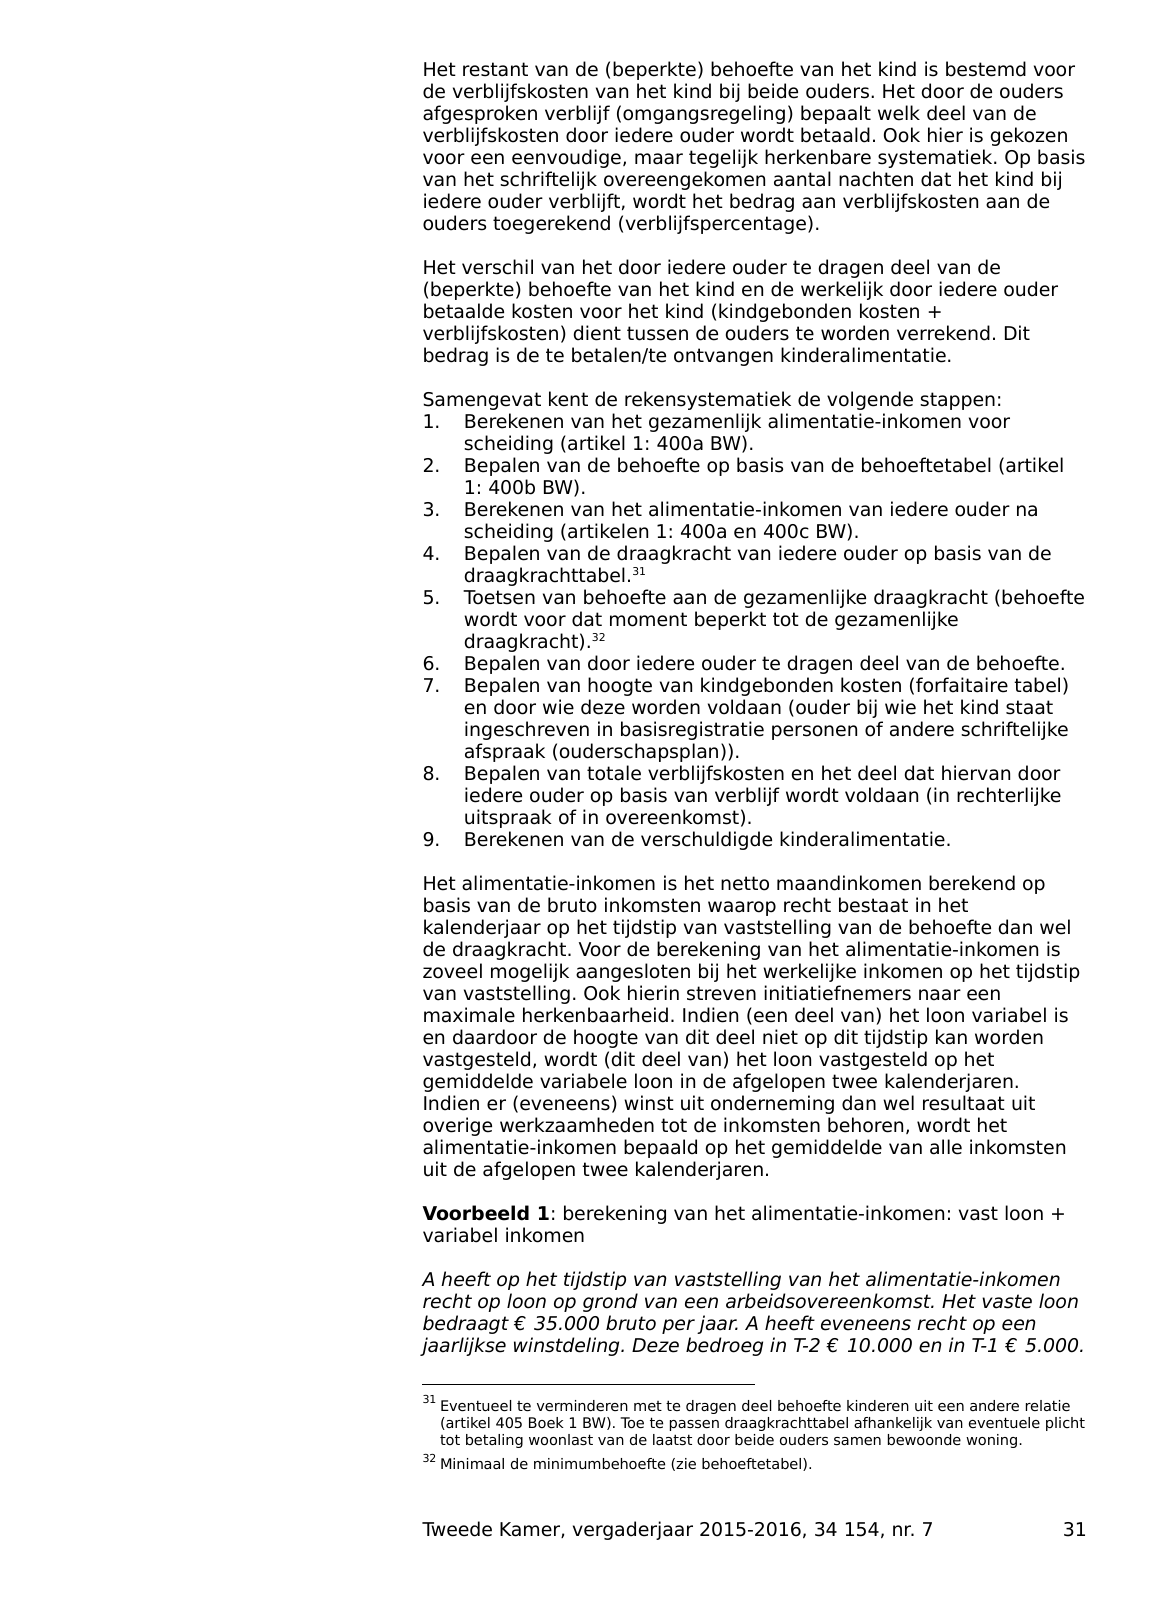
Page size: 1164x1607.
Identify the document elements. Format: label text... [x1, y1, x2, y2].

text 3. Berekenen van het alimentatie-inkomen van iedere ouder na scheiding (artikelen 1: 400a en 400c BW). [422, 499, 1087, 543]
text Indien er (eveneens) winst uit onderneming dan wel resultaat uit overige werkzaamheden tot de inkomsten behoren, wordt het alimentatie-inkomen bepaald op het gemiddelde van alle inkomsten uit de afgelopen twee kalenderjaren. [422, 1093, 1087, 1181]
text 7. Bepalen van hoogte van kindgebonden kosten (forfaitaire tabel) en door wie deze worden voldaan (ouder bij wie het kind staat ingeschreven in basisregistratie personen of andere schriftelijke afspraak (ouderschapsplan)). [422, 675, 1087, 763]
text 9. Berekenen van de verschuldigde kinderalimentatie. [422, 829, 1087, 851]
text Samengevat kent de rekensystematiek de volgende stappen: [422, 389, 1087, 411]
text Het alimentatie-inkomen is het netto maandinkomen berekend op basis van de bruto inkomsten waarop recht bestaat in het kalenderjaar op het tijdstip van vaststelling van de behoefte dan wel de draagkracht. Voor de berekening van het alimentatie-inkomen is zoveel mogelijk aangesloten bij het werkelijke inkomen op het tijdstip van vaststelling. Ook hierin streven initiatiefnemers naar een maximale herkenbaarheid. Indien (een deel van) het loon variabel is en daardoor de hoogte van dit deel niet op dit tijdstip kan worden vastgesteld, wordt (dit deel van) het loon vastgesteld op het gemiddelde variabele loon in de afgelopen twee kalenderjaren. [422, 873, 1087, 1093]
text A heeft op het tijdstip van vaststelling van het alimentatie-inkomen recht op loon op grond van een arbeidsovereenkomst. Het vaste loon bedraagt € 35.000 bruto per jaar. A heeft eveneens recht op een jaarlijkse winstdeling. Deze bedroeg in T-2 € 10.000 en in T-1 € 5.000. [422, 1269, 1087, 1357]
text Voorbeeld 1: berekening van het alimentatie-inkomen: vast loon + variabel inkomen [422, 1203, 1087, 1247]
text Het restant van de (beperkte) behoefte van het kind is bestemd voor de verblijfskosten van het kind bij beide ouders. Het door de ouders afgesproken verblijf (omgangsregeling) bepaalt welk deel van de verblijfskosten door iedere ouder wordt betaald. Ook hier is gekozen voor een eenvoudige, maar tegelijk herkenbare systematiek. Op basis van het schriftelijk overeengekomen aantal nachten dat het kind bij iedere ouder verblijft, wordt het bedrag aan verblijfskosten aan de ouders toegerekend (verblijfspercentage). [422, 59, 1087, 235]
text Het verschil van het door iedere ouder te dragen deel van de (beperkte) behoefte van het kind en de werkelijk door iedere ouder betaalde kosten voor het kind (kindgebonden kosten + verblijfskosten) dient tussen de ouders te worden verrekend. Dit bedrag is de te betalen/te ontvangen kinderalimentatie. [422, 257, 1087, 367]
text Eventueel te verminderen met te dragen deel behoefte kinderen uit een andere relatie (artikel 405 Boek 1 BW). Toe te passen draagkrachttabel afhankelijk van eventuele plicht tot betaling woonlast van de laatst door beide ouders samen bewoonde woning. [422, 1393, 1087, 1449]
text Minimaal de minimumbehoefte (zie behoeftetabel). [422, 1452, 1087, 1474]
text 5. Toetsen van behoefte aan de gezamenlijke draagkracht (behoefte wordt voor dat moment beperkt tot de gezamenlijke draagkracht). [422, 587, 1087, 653]
text 2. Bepalen van de behoefte op basis van de behoeftetabel (artikel 1: 400b BW). [422, 455, 1087, 499]
text 6. Bepalen van door iedere ouder te dragen deel van de behoefte. [422, 653, 1087, 675]
text 1. Berekenen van het gezamenlijk alimentatie-inkomen voor scheiding (artikel 1: 400a BW). [422, 411, 1087, 455]
text 8. Bepalen van totale verblijfskosten en het deel dat hiervan door iedere ouder op basis van verblijf wordt voldaan (in rechterlijke uitspraak of in overeenkomst). [422, 763, 1087, 829]
text 4. Bepalen van de draagkracht van iedere ouder op basis van de draagkrachttabel. [422, 543, 1087, 587]
